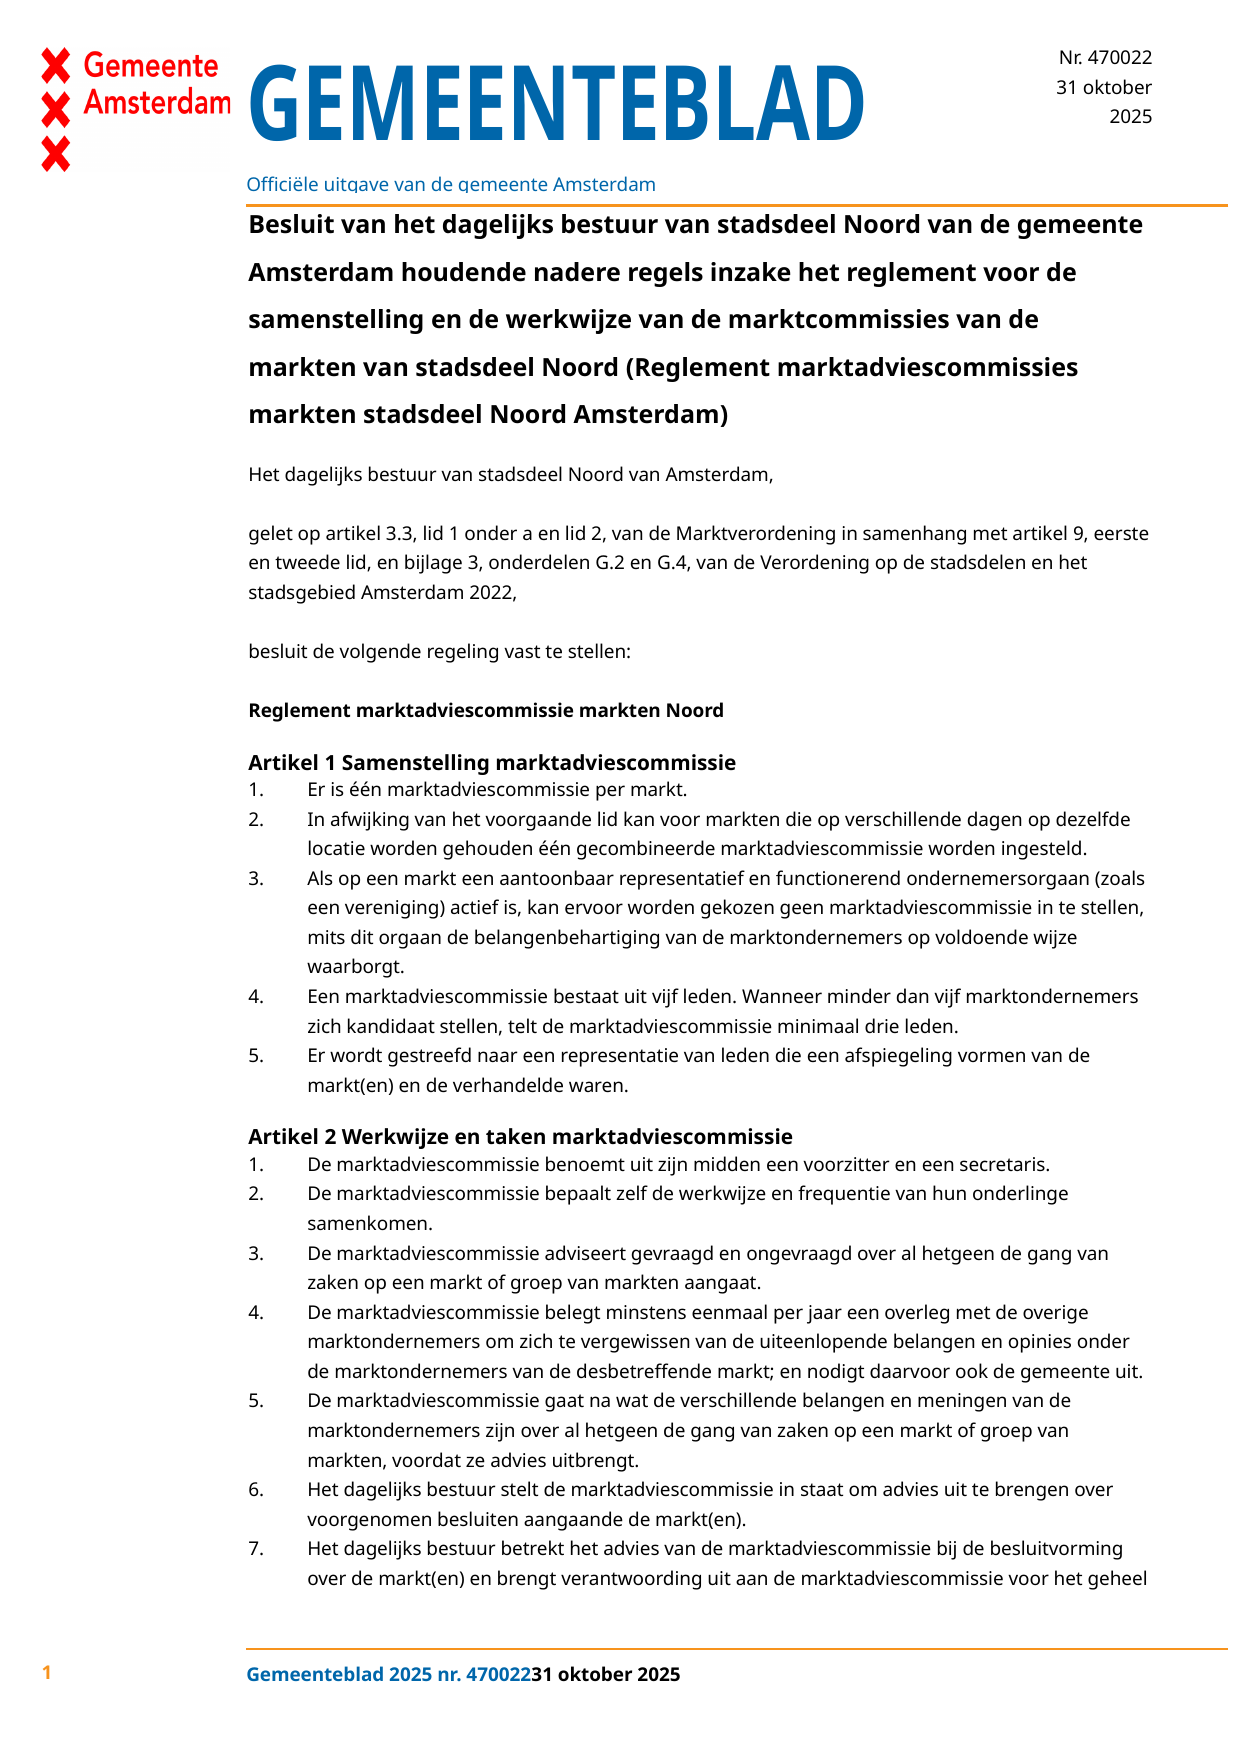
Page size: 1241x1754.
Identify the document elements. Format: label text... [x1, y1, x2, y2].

list De marktadviescommissie benoemt uit zijn midden een voorzitter en een secretaris. [248, 1151, 1152, 1177]
picture [41, 47, 231, 172]
list Er wordt gestreefd naar een representatie van leden die een afspiegeling vormen van de markt(en) en de verhandelde waren. [248, 1042, 1152, 1098]
list Een marktadviescommissie bestaat uit vijf leden. Wanneer minder dan vijf marktondernemers zich kandidaat stellen, telt de marktadviescommissie minimaal drie leden. [248, 983, 1152, 1039]
list Er is één marktadviescommissie per markt. [248, 776, 1152, 802]
list Het dagelijks bestuur betrekt het advies van de marktadviescommissie bij de besluitvorming over de markt(en) en brengt verantwoording uit aan de marktadviescommissie voor het geheel [248, 1536, 1152, 1591]
text Het dagelijks bestuur van stadsdeel Noord van Amsterdam, [248, 461, 1152, 486]
text Artikel 1 Samenstelling marktadviescommissie [248, 748, 1152, 776]
list De marktadviescommissie bepaalt zelf de werkwijze en frequentie van hun onderlinge samenkomen. [248, 1181, 1152, 1236]
text Artikel 2 Werkwijze en taken marktadviescommissie [248, 1122, 1152, 1151]
text Reglement marktadviescommissie markten Noord [248, 697, 1152, 723]
list In afwijking van het voorgaande lid kan voor markten die op verschillende dagen op dezelfde locatie worden gehouden één gecombineerde marktadviescommissie worden ingesteld. [248, 806, 1152, 861]
list De marktadviescommissie gaat na wat de verschillende belangen en meningen van de marktondernemers zijn over al hetgeen de gang van zaken op een markt of groep van markten, voordat ze advies uitbrengt. [248, 1388, 1152, 1472]
list Het dagelijks bestuur stelt de marktadviescommissie in staat om advies uit te brengen over voorgenomen besluiten aangaande de markt(en). [248, 1476, 1152, 1532]
list De marktadviescommissie adviseert gevraagd en ongevraagd over al hetgeen de gang van zaken op een markt of groep van markten aangaat. [248, 1240, 1152, 1295]
text besluit de volgende regeling vast te stellen: [248, 638, 1152, 664]
list De marktadviescommissie belegt minstens eenmaal per jaar een overleg met de overige marktondernemers om zich te vergewissen van de uiteenlopende belangen en opinies onder de marktondernemers van de desbetreffende markt; en nodigt daarvoor ook de gemeente uit. [248, 1299, 1152, 1384]
text gelet op artikel 3.3, lid 1 onder a en lid 2, van de Marktverordening in samenhang met artikel 9, eerste en tweede lid, en bijlage 3, onderdelen G.2 en G.4, van de Verordening op de stadsdelen en het stadsgebied Amsterdam 2022, [248, 520, 1152, 605]
list Als op een markt een aantoonbaar representatief en functionerend ondernemersorgaan (zoals een vereniging) actief is, kan ervoor worden gekozen geen marktadviescommissie in te stellen, mits dit orgaan de belangenbehartiging van de marktondernemers op voldoende wijze waarborgt. [248, 865, 1152, 979]
text Besluit van het dagelijks bestuur van stadsdeel Noord van de gemeente Amsterdam houdende nadere regels inzake het reglement voor de samenstelling en de werkwijze van de marktcommissies van de markten van stadsdeel Noord (Reglement marktadviescommissies markten stadsdeel Noord Amsterdam) [248, 207, 1152, 431]
